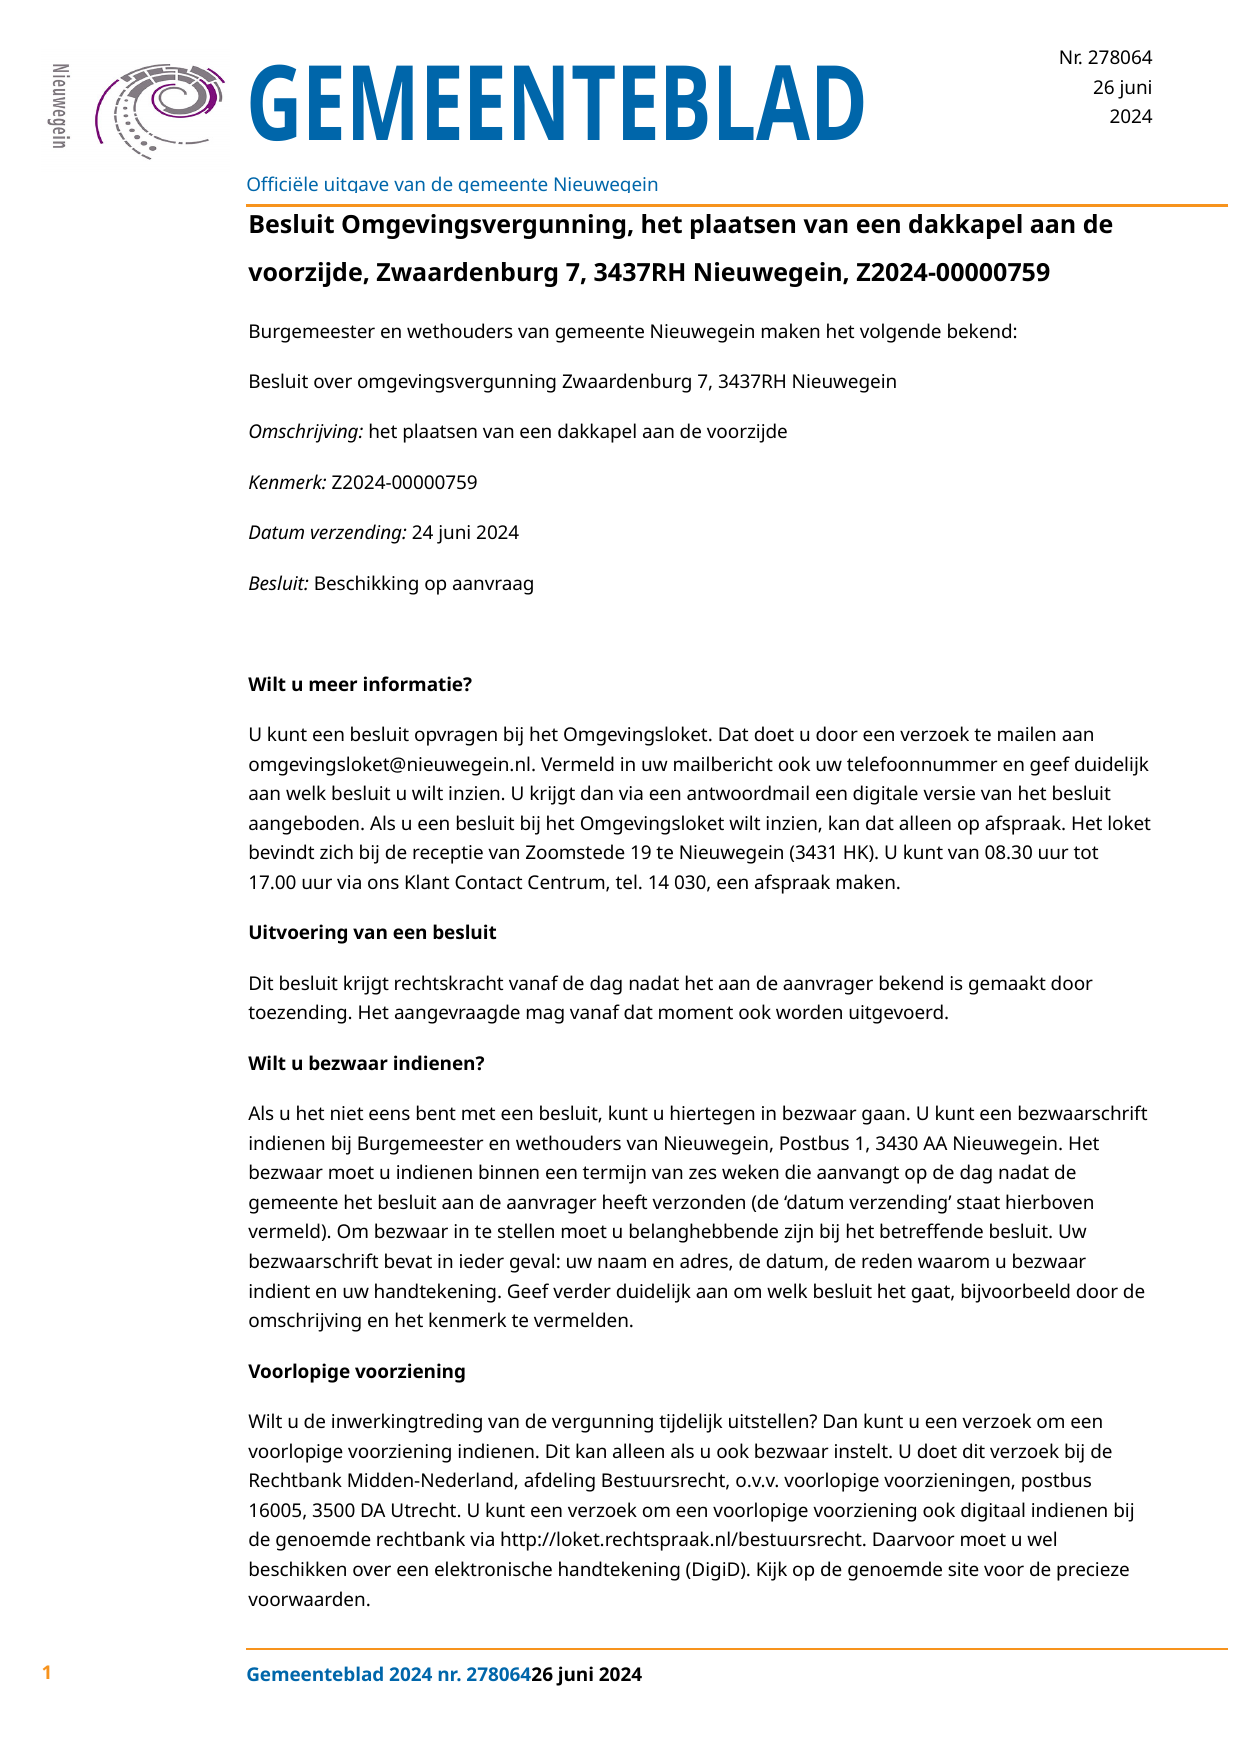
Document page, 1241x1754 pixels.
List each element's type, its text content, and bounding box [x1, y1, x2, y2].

text Datum verzending: 24 juni 2024 [248, 519, 1152, 545]
text Dit besluit krijgt rechtskracht vanaf de dag nadat het aan de aanvrager bekend is gemaakt door toezending. Het aangevraagde mag vanaf dat moment ook worden uitgevoerd. [248, 970, 1152, 1025]
text Kenmerk: Z2024-00000759 [248, 469, 1152, 495]
text Uitvoering van een besluit [248, 919, 1152, 945]
text Voorlopige voorziening [248, 1358, 1152, 1384]
text Wilt u meer informatie? [248, 671, 1152, 697]
text Wilt u bezwaar indienen? [248, 1050, 1152, 1076]
text Besluit Omgevingsvergunning, het plaatsen van een dakkapel aan de voorzijde, Zwaardenburg 7, 3437RH Nieuwegein, Z2024-00000759 [248, 207, 1152, 288]
text Besluit over omgevingsvergunning Zwaardenburg 7, 3437RH Nieuwegein [248, 368, 1152, 394]
text Wilt u de inwerkingtreding van de vergunning tijdelijk uitstellen? Dan kunt u een verzoek om een voorlopige voorziening indienen. Dit kan alleen als u ook bezwaar instelt. U doet dit verzoek bij de Rechtbank Midden-Nederland, afdeling Bestuursrecht, o.v.v. voorlopige voorzieningen, postbus 16005, 3500 DA Utrecht. U kunt een verzoek om een voorlopige voorziening ook digitaal indienen bij de genoemde rechtbank via http://loket.rechtspraak.nl/bestuursrecht. Daarvoor moet u wel beschikken over een elektronische handtekening (DigiD). Kijk op de genoemde site voor de precieze voorwaarden. [248, 1408, 1152, 1612]
text Omschrijving: het plaatsen van een dakkapel aan de voorzijde [248, 419, 1152, 444]
text U kunt een besluit opvragen bij het Omgevingsloket. Dat doet u door een verzoek te mailen aan omgevingsloket@nieuwegein.nl. Vermeld in uw mailbericht ook uw telefoonnummer en geef duidelijk aan welk besluit u wilt inzien. U krijgt dan via een antwoordmail een digitale versie van het besluit aangeboden. Als u een besluit bij het Omgevingsloket wilt inzien, kan dat alleen op afspraak. Het loket bevindt zich bij de receptie van Zoomstede 19 te Nieuwegein (3431 HK). U kunt van 08.30 uur tot 17.00 uur via ons Klant Contact Centrum, tel. 14 030, een afspraak maken. [248, 721, 1152, 895]
text Als u het niet eens bent met een besluit, kunt u hiertegen in bezwaar gaan. U kunt een bezwaarschrift indienen bij Burgemeester en wethouders van Nieuwegein, Postbus 1, 3430 AA Nieuwegein. Het bezwaar moet u indienen binnen een termijn van zes weken die aanvangt op de dag nadat de gemeente het besluit aan de aanvrager heeft verzonden (de ‘datum verzending’ staat hierboven vermeld). Om bezwaar in te stellen moet u belanghebbende zijn bij het betreffende besluit. Uw bezwaarschrift bevat in ieder geval: uw naam en adres, de datum, de reden waarom u bezwaar indient en uw handtekening. Geef verder duidelijk aan om welk besluit het gaat, bijvoorbeeld door de omschrijving en het kenmerk te vermelden. [248, 1100, 1152, 1333]
picture [41, 47, 231, 172]
text Besluit: Beschikking op aanvraag [248, 570, 1152, 596]
text Burgemeester en wethouders van gemeente Nieuwegein maken het volgende bekend: [248, 318, 1152, 344]
